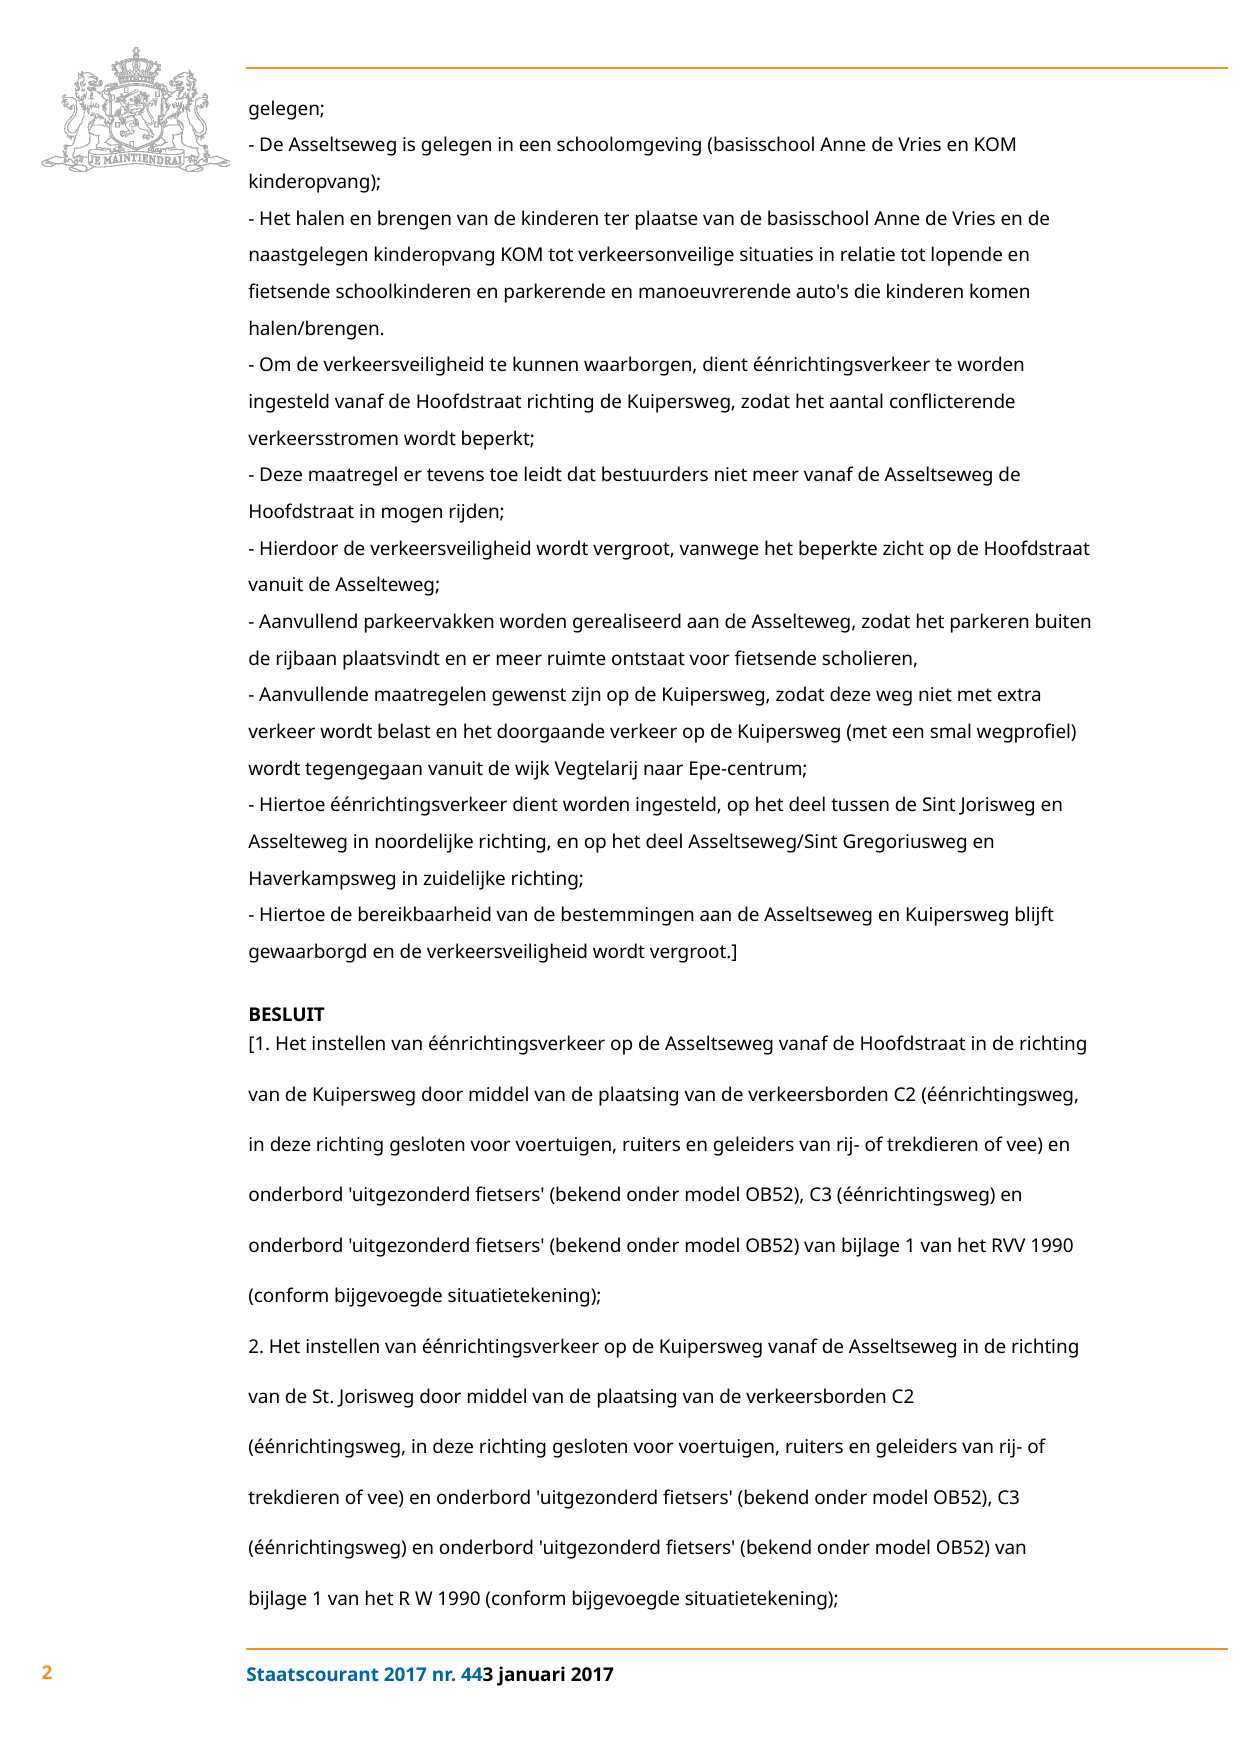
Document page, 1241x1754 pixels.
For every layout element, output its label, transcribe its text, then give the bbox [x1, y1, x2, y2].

text naastgelegen kinderopvang KOM tot verkeersonveilige situaties in relatie tot lopende en [248, 241, 1152, 267]
text - Aanvullend parkeervakken worden gerealiseerd aan de Asselteweg, zodat het parkeren buiten [248, 608, 1152, 634]
text BESLUIT [248, 1001, 1152, 1027]
text gelegen; [248, 95, 1152, 121]
text 2. Het instellen van éénrichtingsverkeer op de Kuipersweg vanaf de Asseltseweg in de richting [248, 1333, 1152, 1359]
text fietsende schoolkinderen en parkerende en manoeuvrerende auto's die kinderen komen [248, 278, 1152, 304]
text in deze richting gesloten voor voertuigen, ruiters en geleiders van rij- of trekdieren of vee) en [248, 1131, 1152, 1157]
text verkeer wordt belast en het doorgaande verkeer op de Kuipersweg (met een smal wegprofiel) [248, 718, 1152, 744]
text van de St. Jorisweg door middel van de plaatsing van de verkeersborden C2 [248, 1383, 1152, 1409]
text Asselteweg in noordelijke richting, en op het deel Asseltseweg/Sint Gregoriusweg en [248, 828, 1152, 854]
text (éénrichtingsweg) en onderbord 'uitgezonderd fietsers' (bekend onder model OB52) van [248, 1534, 1152, 1560]
text onderbord 'uitgezonderd fietsers' (bekend onder model OB52) van bijlage 1 van het RVV 1990 [248, 1232, 1152, 1258]
text - Deze maatregel er tevens toe leidt dat bestuurders niet meer vanaf de Asseltseweg de [248, 461, 1152, 487]
text wordt tegengegaan vanuit de wijk Vegtelarij naar Epe-centrum; [248, 755, 1152, 781]
text Hoofdstraat in mogen rijden; [248, 498, 1152, 524]
text trekdieren of vee) en onderbord 'uitgezonderd fietsers' (bekend onder model OB52), C3 [248, 1484, 1152, 1510]
text bijlage 1 van het R W 1990 (conform bijgevoegde situatietekening); [248, 1585, 1152, 1611]
text halen/brengen. [248, 315, 1152, 341]
picture [41, 47, 231, 172]
text verkeersstromen wordt beperkt; [248, 425, 1152, 451]
text - De Asseltseweg is gelegen in een schoolomgeving (basisschool Anne de Vries en KOM [248, 131, 1152, 157]
text kinderopvang); [248, 168, 1152, 194]
text gewaarborgd en de verkeersveiligheid wordt vergroot.] [248, 938, 1152, 964]
text van de Kuipersweg door middel van de plaatsing van de verkeersborden C2 (éénrichtingsweg, [248, 1081, 1152, 1107]
text (éénrichtingsweg, in deze richting gesloten voor voertuigen, ruiters en geleiders van rij- of [248, 1434, 1152, 1459]
text - Om de verkeersveiligheid te kunnen waarborgen, dient éénrichtingsverkeer te worden [248, 351, 1152, 377]
text - Hierdoor de verkeersveiligheid wordt vergroot, vanwege het beperkte zicht op de Hoofdstraat [248, 535, 1152, 561]
text onderbord 'uitgezonderd fietsers' (bekend onder model OB52), C3 (éénrichtingsweg) en [248, 1182, 1152, 1207]
text - Hiertoe éénrichtingsverkeer dient worden ingesteld, op het deel tussen de Sint Jorisweg en [248, 791, 1152, 817]
text de rijbaan plaatsvindt en er meer ruimte ontstaat voor fietsende scholieren, [248, 645, 1152, 671]
text [1. Het instellen van éénrichtingsverkeer op de Asseltseweg vanaf de Hoofdstraat in de richting [248, 1030, 1152, 1056]
text ingesteld vanaf de Hoofdstraat richting de Kuipersweg, zodat het aantal conflicterende [248, 388, 1152, 414]
text - Hiertoe de bereikbaarheid van de bestemmingen aan de Asseltseweg en Kuipersweg blijft [248, 901, 1152, 927]
text - Het halen en brengen van de kinderen ter plaatse van de basisschool Anne de Vries en de [248, 205, 1152, 231]
text Haverkampsweg in zuidelijke richting; [248, 865, 1152, 891]
text - Aanvullende maatregelen gewenst zijn op de Kuipersweg, zodat deze weg niet met extra [248, 681, 1152, 707]
text (conform bijgevoegde situatietekening); [248, 1282, 1152, 1308]
text vanuit de Asselteweg; [248, 571, 1152, 597]
